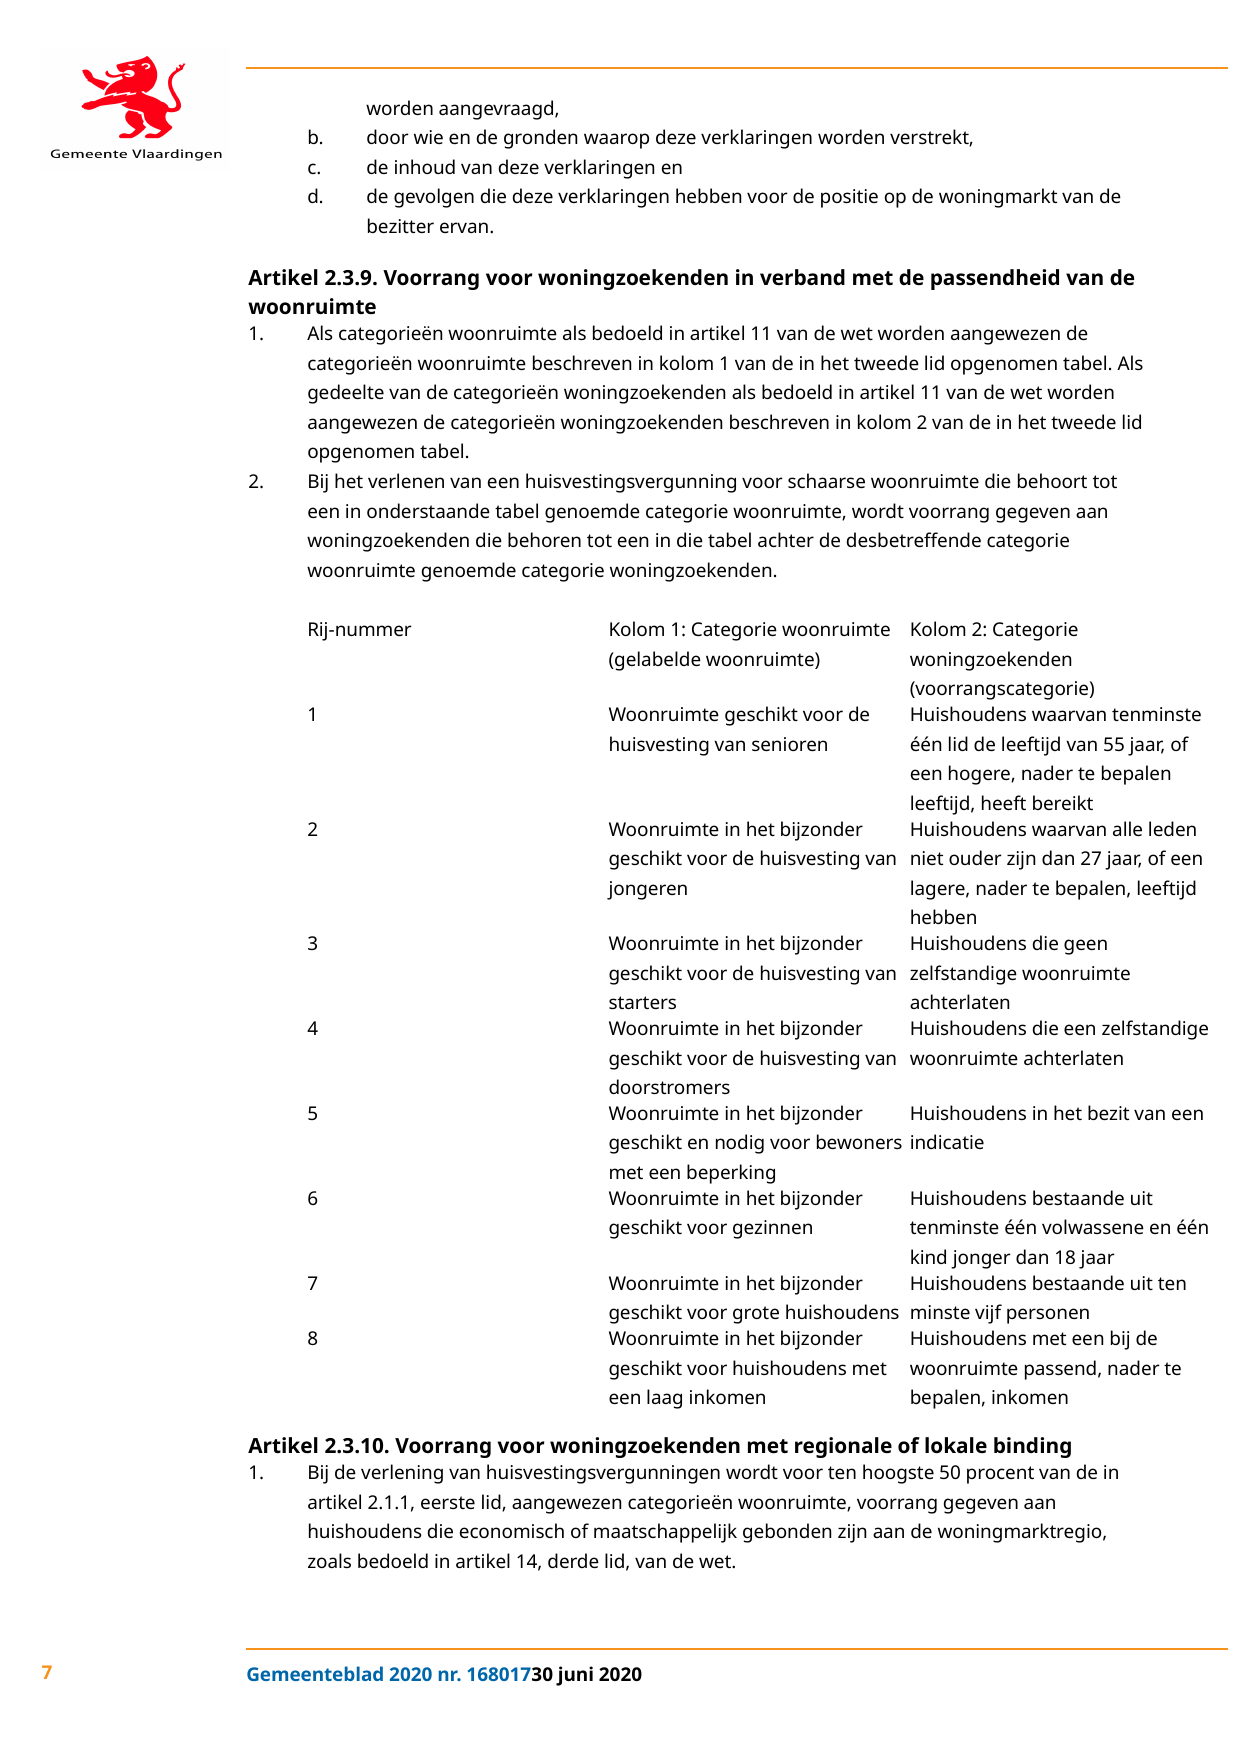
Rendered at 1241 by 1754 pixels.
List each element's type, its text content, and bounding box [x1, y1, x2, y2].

table_cell Woonruimte in het bijzonder geschikt en nodig voor bewoners met een beperking [608, 1100, 909, 1185]
table_cell Woonruimte in het bijzonder geschikt voor grote huishoudens [608, 1270, 909, 1325]
table_cell Huishoudens met een bij de woonruimte passend, nader te bepalen, inkomen [910, 1325, 1211, 1410]
table_cell Huishoudens waarvan alle leden niet ouder zijn dan 27 jaar, of een lagere, nader te bepalen, leeftijd hebben [910, 816, 1211, 930]
table_cell Woonruimte in het bijzonder geschikt voor de huisvesting van jongeren [608, 816, 909, 930]
table_cell Huishoudens in het bezit van een indicatie [910, 1100, 1211, 1185]
table_cell Woonruimte in het bijzonder geschikt voor huishoudens met een laag inkomen [608, 1325, 909, 1410]
table_cell 6 [307, 1185, 608, 1270]
table_cell 1 [307, 701, 608, 816]
list de inhoud van deze verklaringen en [307, 154, 1152, 180]
table_cell 2 [307, 816, 608, 930]
list Bij de verlening van huisvestingsvergunningen wordt voor ten hoogste 50 procent van de in artikel 2.1.1, eerste lid, aangewezen categorieën woonruimte, voorrang gegeven aan huishoudens die economisch of maatschappelijk gebonden zijn aan de woningmarktregio, zoals bedoeld in artikel 14, derde lid, van de wet. [248, 1459, 1152, 1574]
table_cell 8 [307, 1325, 608, 1410]
table_header Kolom 2: Categorie woningzoekenden (voorrangscategorie) [910, 616, 1211, 701]
table_header Rij-nummer [307, 616, 608, 701]
table_cell 3 [307, 930, 608, 1015]
table_cell Woonruimte in het bijzonder geschikt voor de huisvesting van starters [608, 930, 909, 1015]
text Artikel 2.3.10. Voorrang voor woningzoekenden met regionale of lokale binding [248, 1431, 1152, 1459]
table_cell Huishoudens die een zelfstandige woonruimte achterlaten [910, 1015, 1211, 1100]
list door wie en de gronden waarop deze verklaringen worden verstrekt, [307, 124, 1152, 150]
table_cell Huishoudens bestaande uit tenminste één volwassene en één kind jonger dan 18 jaar [910, 1185, 1211, 1270]
table_cell Woonruimte in het bijzonder geschikt voor de huisvesting van doorstromers [608, 1015, 909, 1100]
table_header Kolom 1: Categorie woonruimte (gelabelde woonruimte) [608, 616, 909, 701]
text Artikel 2.3.9. Voorrang voor woningzoekenden in verband met de passendheid van de woonruimte [248, 263, 1152, 320]
list worden aangevraagd, [307, 95, 1152, 121]
table_cell Woonruimte geschikt voor de huisvesting van senioren [608, 701, 909, 816]
list Als categorieën woonruimte als bedoeld in artikel 11 van de wet worden aangewezen de categorieën woonruimte beschreven in kolom 1 van de in het tweede lid opgenomen tabel. Als gedeelte van de categorieën woningzoekenden als bedoeld in artikel 11 van de wet worden aangewezen de categorieën woningzoekenden beschreven in kolom 2 van de in het tweede lid opgenomen tabel. [248, 320, 1152, 464]
list de gevolgen die deze verklaringen hebben voor de positie op de woningmarkt van de bezitter ervan. [307, 183, 1152, 239]
table_cell 4 [307, 1015, 608, 1100]
list Bij het verlenen van een huisvestingsvergunning voor schaarse woonruimte die behoort tot een in onderstaande tabel genoemde categorie woonruimte, wordt voorrang gegeven aan woningzoekenden die behoren tot een in die tabel achter de desbetreffende categorie woonruimte genoemde categorie woningzoekenden. [248, 468, 1152, 583]
table_cell Woonruimte in het bijzonder geschikt voor gezinnen [608, 1185, 909, 1270]
table_cell 7 [307, 1270, 608, 1325]
table_cell Huishoudens bestaande uit ten minste vijf personen [910, 1270, 1211, 1325]
table_cell Huishoudens waarvan tenminste één lid de leeftijd van 55 jaar, of een hogere, nader te bepalen leeftijd, heeft bereikt [910, 701, 1211, 816]
table_cell 5 [307, 1100, 608, 1185]
table_cell Huishoudens die geen zelfstandige woonruimte achterlaten [910, 930, 1211, 1015]
picture [41, 47, 231, 172]
